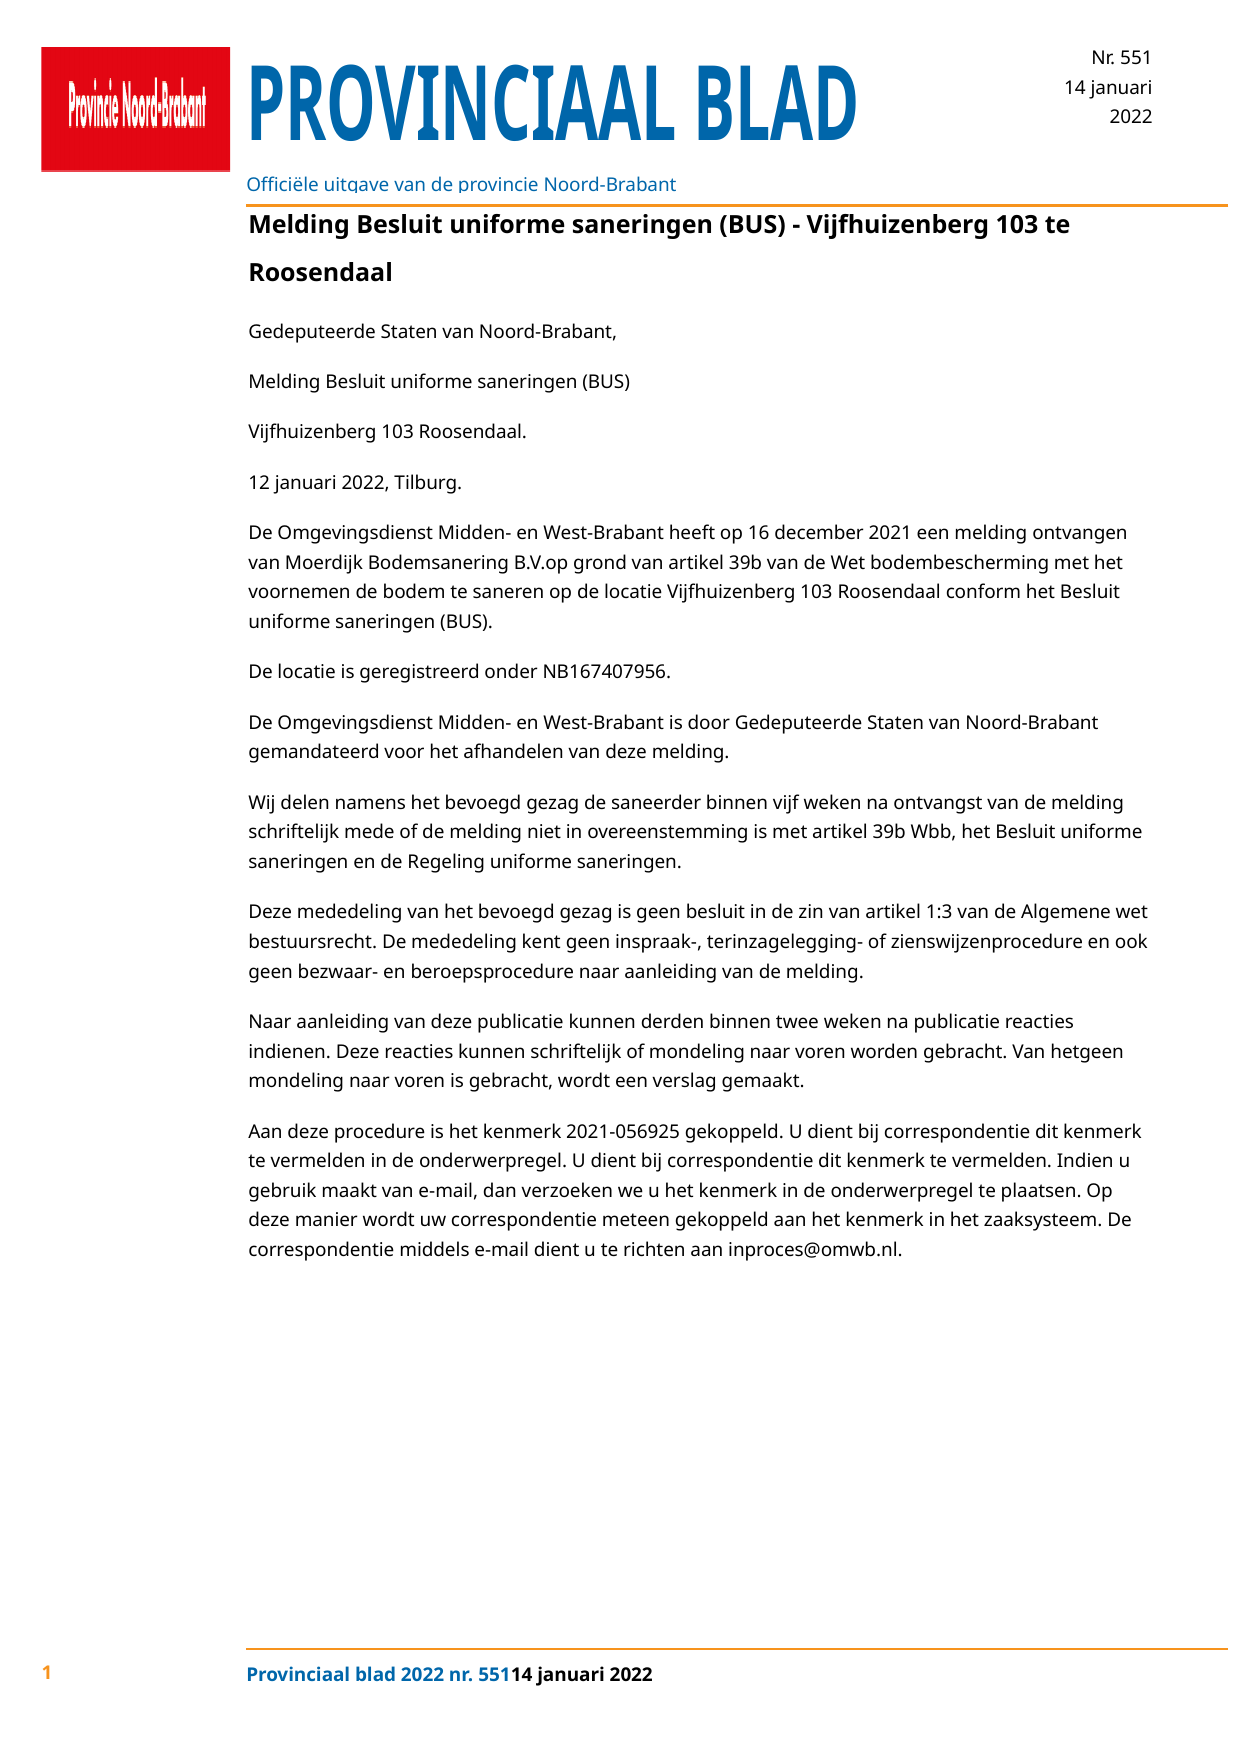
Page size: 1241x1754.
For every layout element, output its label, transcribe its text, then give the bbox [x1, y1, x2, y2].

picture [41, 47, 231, 172]
text De Omgevingsdienst Midden- en West-Brabant heeft op 16 december 2021 een melding ontvangen van Moerdijk Bodemsanering B.V.op grond van artikel 39b van de Wet bodembescherming met het voornemen de bodem te saneren op de locatie Vijfhuizenberg 103 Roosendaal conform het Besluit uniforme saneringen (BUS). [248, 519, 1152, 634]
text Melding Besluit uniforme saneringen (BUS) - Vijfhuizenberg 103 te Roosendaal [248, 207, 1152, 288]
text De Omgevingsdienst Midden- en West-Brabant is door Gedeputeerde Staten van Noord-Brabant gemandateerd voor het afhandelen van deze melding. [248, 709, 1152, 764]
text Vijfhuizenberg 103 Roosendaal. [248, 419, 1152, 444]
text Gedeputeerde Staten van Noord-Brabant, [248, 318, 1152, 344]
text De locatie is geregistreerd onder NB167407956. [248, 659, 1152, 684]
text Naar aanleiding van deze publicatie kunnen derden binnen twee weken na publicatie reacties indienen. Deze reacties kunnen schriftelijk of mondeling naar voren worden gebracht. Van hetgeen mondeling naar voren is gebracht, wordt een verslag gemaakt. [248, 1008, 1152, 1093]
text Deze mededeling van het bevoegd gezag is geen besluit in de zin van artikel 1:3 van de Algemene wet bestuursrecht. De mededeling kent geen inspraak-, terinzagelegging- of zienswijzenprocedure en ook geen bezwaar- en beroepsprocedure naar aanleiding van de melding. [248, 899, 1152, 984]
text 12 januari 2022, Tilburg. [248, 469, 1152, 495]
text Melding Besluit uniforme saneringen (BUS) [248, 368, 1152, 394]
text Aan deze procedure is het kenmerk 2021-056925 gekoppeld. U dient bij correspondentie dit kenmerk te vermelden in de onderwerpregel. U dient bij correspondentie dit kenmerk te vermelden. Indien u gebruik maakt van e-mail, dan verzoeken we u het kenmerk in de onderwerpregel te plaatsen. Op deze manier wordt uw correspondentie meteen gekoppeld aan het kenmerk in het zaaksysteem. De correspondentie middels e-mail dient u te richten aan inproces@omwb.nl. [248, 1118, 1152, 1262]
text Wij delen namens het bevoegd gezag de saneerder binnen vijf weken na ontvangst van de melding schriftelijk mede of de melding niet in overeenstemming is met artikel 39b Wbb, het Besluit uniforme saneringen en de Regeling uniforme saneringen. [248, 789, 1152, 874]
